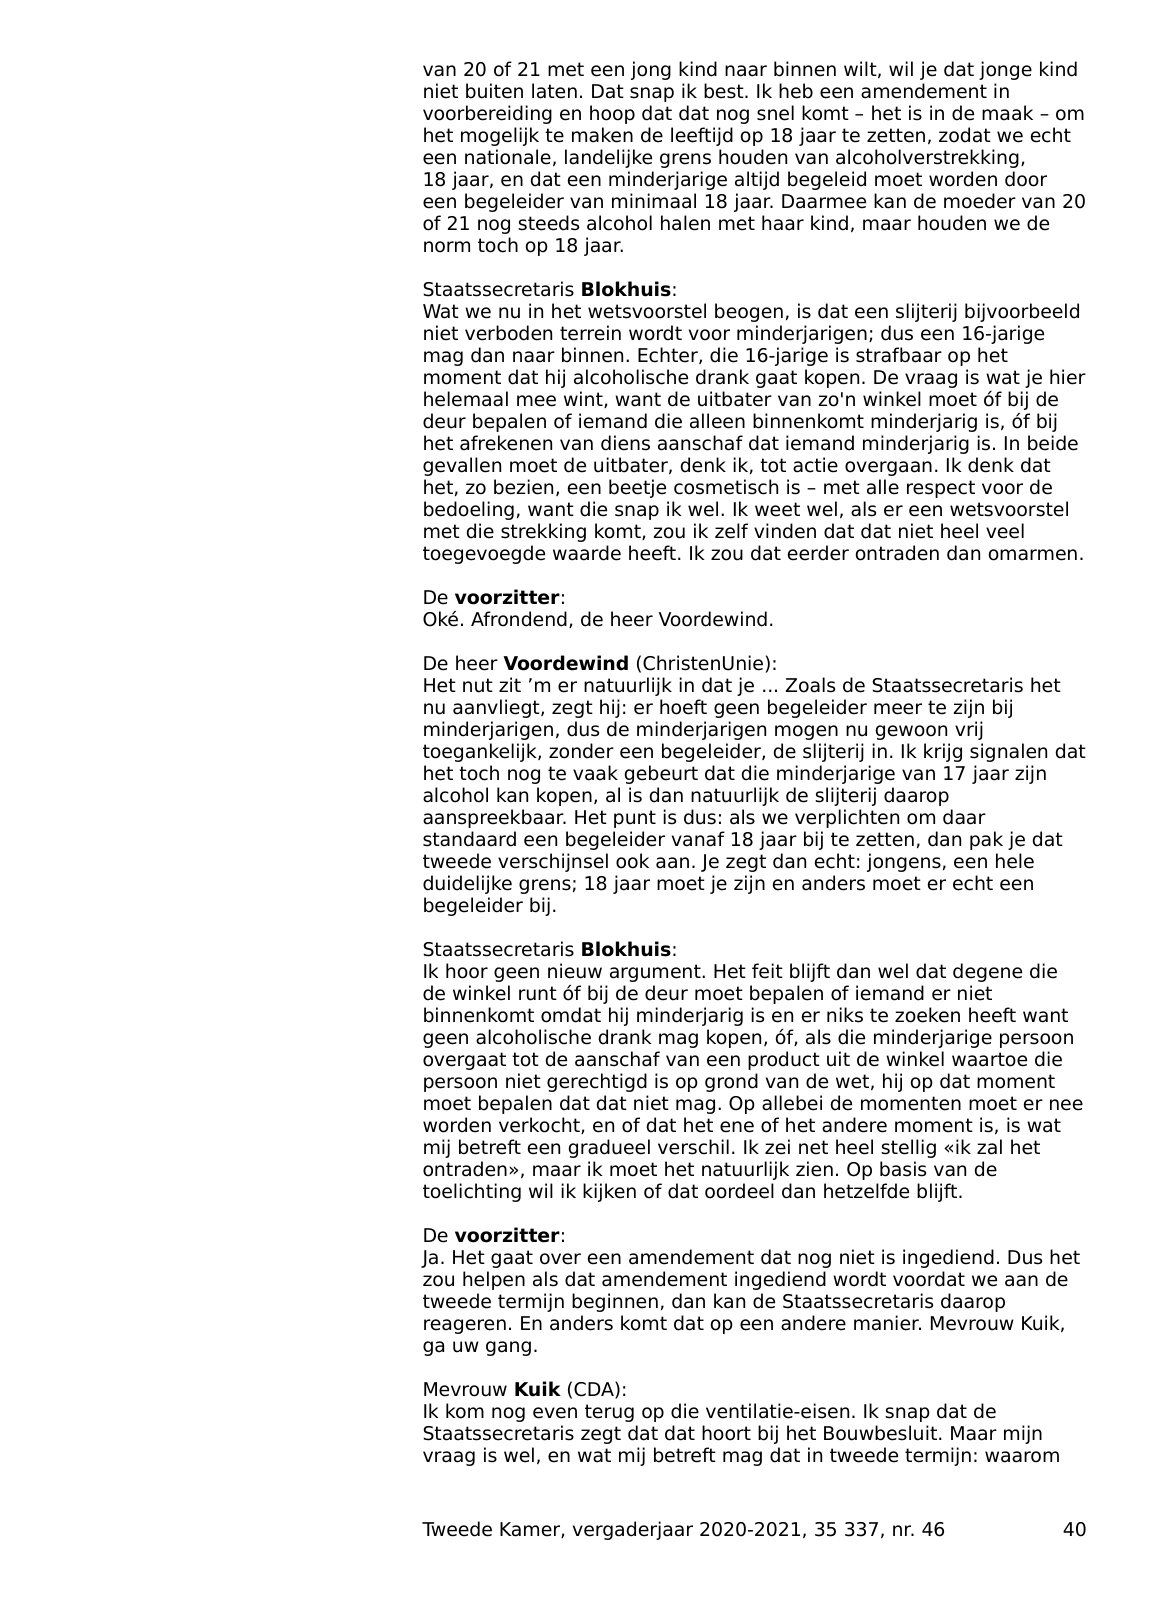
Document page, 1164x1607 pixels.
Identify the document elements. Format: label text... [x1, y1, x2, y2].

text De heer Voordewind (ChristenUnie): [422, 653, 1087, 675]
text Mevrouw Kuik (CDA): [422, 1379, 1087, 1401]
text De voorzitter: [422, 1225, 1087, 1247]
text Ik hoor geen nieuw argument. Het feit blijft dan wel dat degene die de winkel runt óf bij de deur moet bepalen of iemand er niet binnenkomt omdat hij minderjarig is en er niks te zoeken heeft want geen alcoholische drank mag kopen, óf, als die minderjarige persoon overgaat tot de aanschaf van een product uit de winkel waartoe die persoon niet gerechtigd is op grond van de wet, hij op dat moment moet bepalen dat dat niet mag. Op allebei de momenten moet er nee worden verkocht, en of dat het ene of het andere moment is, is wat mij betreft een gradueel verschil. Ik zei net heel stellig «ik zal het ontraden», maar ik moet het natuurlijk zien. Op basis van de toelichting wil ik kijken of dat oordeel dan hetzelfde blijft. [422, 961, 1087, 1203]
text Oké. Afrondend, de heer Voordewind. [422, 609, 1087, 631]
text van 20 of 21 met een jong kind naar binnen wilt, wil je dat jonge kind niet buiten laten. Dat snap ik best. Ik heb een amendement in voorbereiding en hoop dat dat nog snel komt – het is in de maak – om het mogelijk te maken de leeftijd op 18 jaar te zetten, zodat we echt een nationale, landelijke grens houden van alcoholverstrekking, 18 jaar, en dat een minderjarige altijd begeleid moet worden door een begeleider van minimaal 18 jaar. Daarmee kan de moeder van 20 of 21 nog steeds alcohol halen met haar kind, maar houden we de norm toch op 18 jaar. [422, 59, 1087, 257]
text Staatssecretaris Blokhuis: [422, 279, 1087, 301]
text De voorzitter: [422, 587, 1087, 609]
text Staatssecretaris Blokhuis: [422, 939, 1087, 961]
text Ik kom nog even terug op die ventilatie-eisen. Ik snap dat de Staatssecretaris zegt dat dat hoort bij het Bouwbesluit. Maar mijn vraag is wel, en wat mij betreft mag dat in tweede termijn: waarom [422, 1401, 1087, 1467]
text Ja. Het gaat over een amendement dat nog niet is ingediend. Dus het zou helpen als dat amendement ingediend wordt voordat we aan de tweede termijn beginnen, dan kan de Staatssecretaris daarop reageren. En anders komt dat op een andere manier. Mevrouw Kuik, ga uw gang. [422, 1247, 1087, 1357]
text Wat we nu in het wetsvoorstel beogen, is dat een slijterij bijvoorbeeld niet verboden terrein wordt voor minderjarigen; dus een 16-jarige mag dan naar binnen. Echter, die 16-jarige is strafbaar op het moment dat hij alcoholische drank gaat kopen. De vraag is wat je hier helemaal mee wint, want de uitbater van zo'n winkel moet óf bij de deur bepalen of iemand die alleen binnenkomt minderjarig is, óf bij het afrekenen van diens aanschaf dat iemand minderjarig is. In beide gevallen moet de uitbater, denk ik, tot actie overgaan. Ik denk dat het, zo bezien, een beetje cosmetisch is – met alle respect voor de bedoeling, want die snap ik wel. Ik weet wel, als er een wetsvoorstel met die strekking komt, zou ik zelf vinden dat dat niet heel veel toegevoegde waarde heeft. Ik zou dat eerder ontraden dan omarmen. [422, 301, 1087, 565]
text Het nut zit ’m er natuurlijk in dat je ... Zoals de Staatssecretaris het nu aanvliegt, zegt hij: er hoeft geen begeleider meer te zijn bij minderjarigen, dus de minderjarigen mogen nu gewoon vrij toegankelijk, zonder een begeleider, de slijterij in. Ik krijg signalen dat het toch nog te vaak gebeurt dat die minderjarige van 17 jaar zijn alcohol kan kopen, al is dan natuurlijk de slijterij daarop aanspreekbaar. Het punt is dus: als we verplichten om daar standaard een begeleider vanaf 18 jaar bij te zetten, dan pak je dat tweede verschijnsel ook aan. Je zegt dan echt: jongens, een hele duidelijke grens; 18 jaar moet je zijn en anders moet er echt een begeleider bij. [422, 675, 1087, 917]
